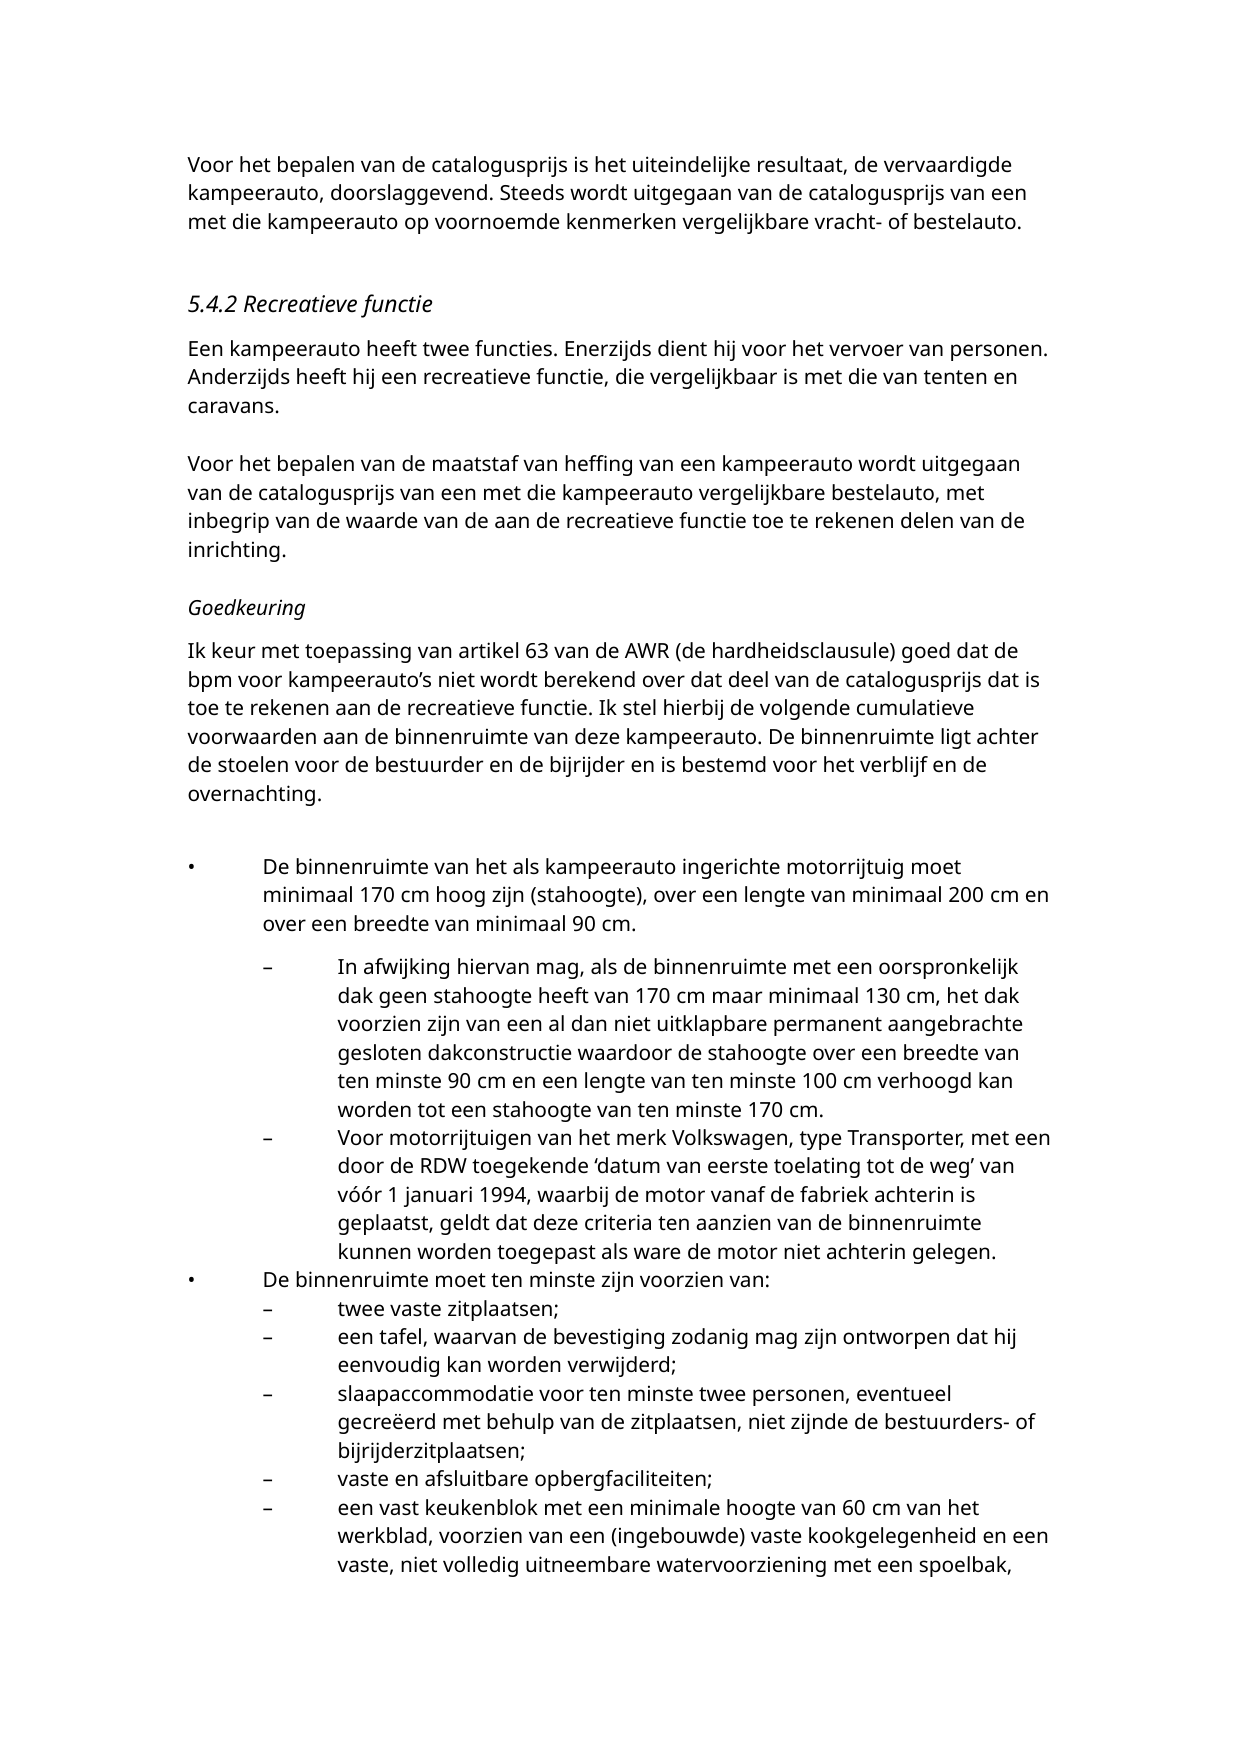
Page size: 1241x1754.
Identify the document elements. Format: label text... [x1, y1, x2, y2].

subtitle 5.4.2 Recreatieve functie [187, 288, 1053, 319]
text Voor het bepalen van de catalogusprijs is het uiteindelijke resultaat, de vervaardigde kampeerauto, doorslaggevend. Steeds wordt uitgegaan van de catalogusprijs van een met die kampeerauto op voornoemde kenmerken vergelijkbare vracht- of bestelauto. [187, 150, 1053, 235]
list De binnenruimte moet ten minste zijn voorzien van: [187, 1265, 1053, 1294]
text Voor het bepalen van de maatstaf van heffing van een kampeerauto wordt uitgegaan van de catalogusprijs van een met die kampeerauto vergelijkbare bestelauto, met inbegrip van de waarde van de aan de recreatieve functie toe te rekenen delen van de inrichting. [187, 449, 1053, 563]
list twee vaste zitplaatsen; [262, 1294, 1053, 1322]
list een tafel, waarvan de bevestiging zodanig mag zijn ontworpen dat hij eenvoudig kan worden verwijderd; [262, 1322, 1053, 1379]
list vaste en afsluitbare opbergfaciliteiten; [262, 1464, 1053, 1493]
list In afwijking hiervan mag, als de binnenruimte met een oorspronkelijk dak geen stahoogte heeft van 170 cm maar minimaal 130 cm, het dak voorzien zijn van een al dan niet uitklapbare permanent aangebrachte gesloten dakconstructie waardoor de stahoogte over een breedte van ten minste 90 cm en een lengte van ten minste 100 cm verhoogd kan worden tot een stahoogte van ten minste 170 cm. [262, 952, 1053, 1123]
list Voor motorrijtuigen van het merk Volkswagen, type Transporter, met een door de RDW toegekende ‘datum van eerste toelating tot de weg’ van vóór 1 januari 1994, waarbij de motor vanaf de fabriek achterin is geplaatst, geldt dat deze criteria ten aanzien van de binnenruimte kunnen worden toegepast als ware de motor niet achterin gelegen. [262, 1123, 1053, 1265]
text Ik keur met toepassing van artikel 63 van de AWR (de hardheidsclausule) goed dat de bpm voor kampeerauto’s niet wordt berekend over dat deel van de catalogusprijs dat is toe te rekenen aan de recreatieve functie. Ik stel hierbij de volgende cumulatieve voorwaarden aan de binnenruimte van deze kampeerauto. De binnenruimte ligt achter de stoelen voor de bestuurder en de bijrijder en is bestemd voor het verblijf en de overnachting. [187, 637, 1053, 807]
text Een kampeerauto heeft twee functies. Enerzijds dient hij voor het vervoer van personen. Anderzijds heeft hij een recreatieve functie, die vergelijkbaar is met die van tenten en caravans. [187, 334, 1053, 419]
text Goedkeuring [187, 593, 1053, 622]
list slaapaccommodatie voor ten minste twee personen, eventueel gecreëerd met behulp van de zitplaatsen, niet zijnde de bestuurders- of bijrijderzitplaatsen; [262, 1379, 1053, 1464]
list De binnenruimte van het als kampeerauto ingerichte motorrijtuig moet minimaal 170 cm hoog zijn (stahoogte), over een lengte van minimaal 200 cm en over een breedte van minimaal 90 cm. [187, 852, 1053, 937]
list een vast keukenblok met een minimale hoogte van 60 cm van het werkblad, voorzien van een (ingebouwde) vaste kookgelegenheid en een vaste, niet volledig uitneembare watervoorziening met een spoelbak, [262, 1493, 1053, 1578]
